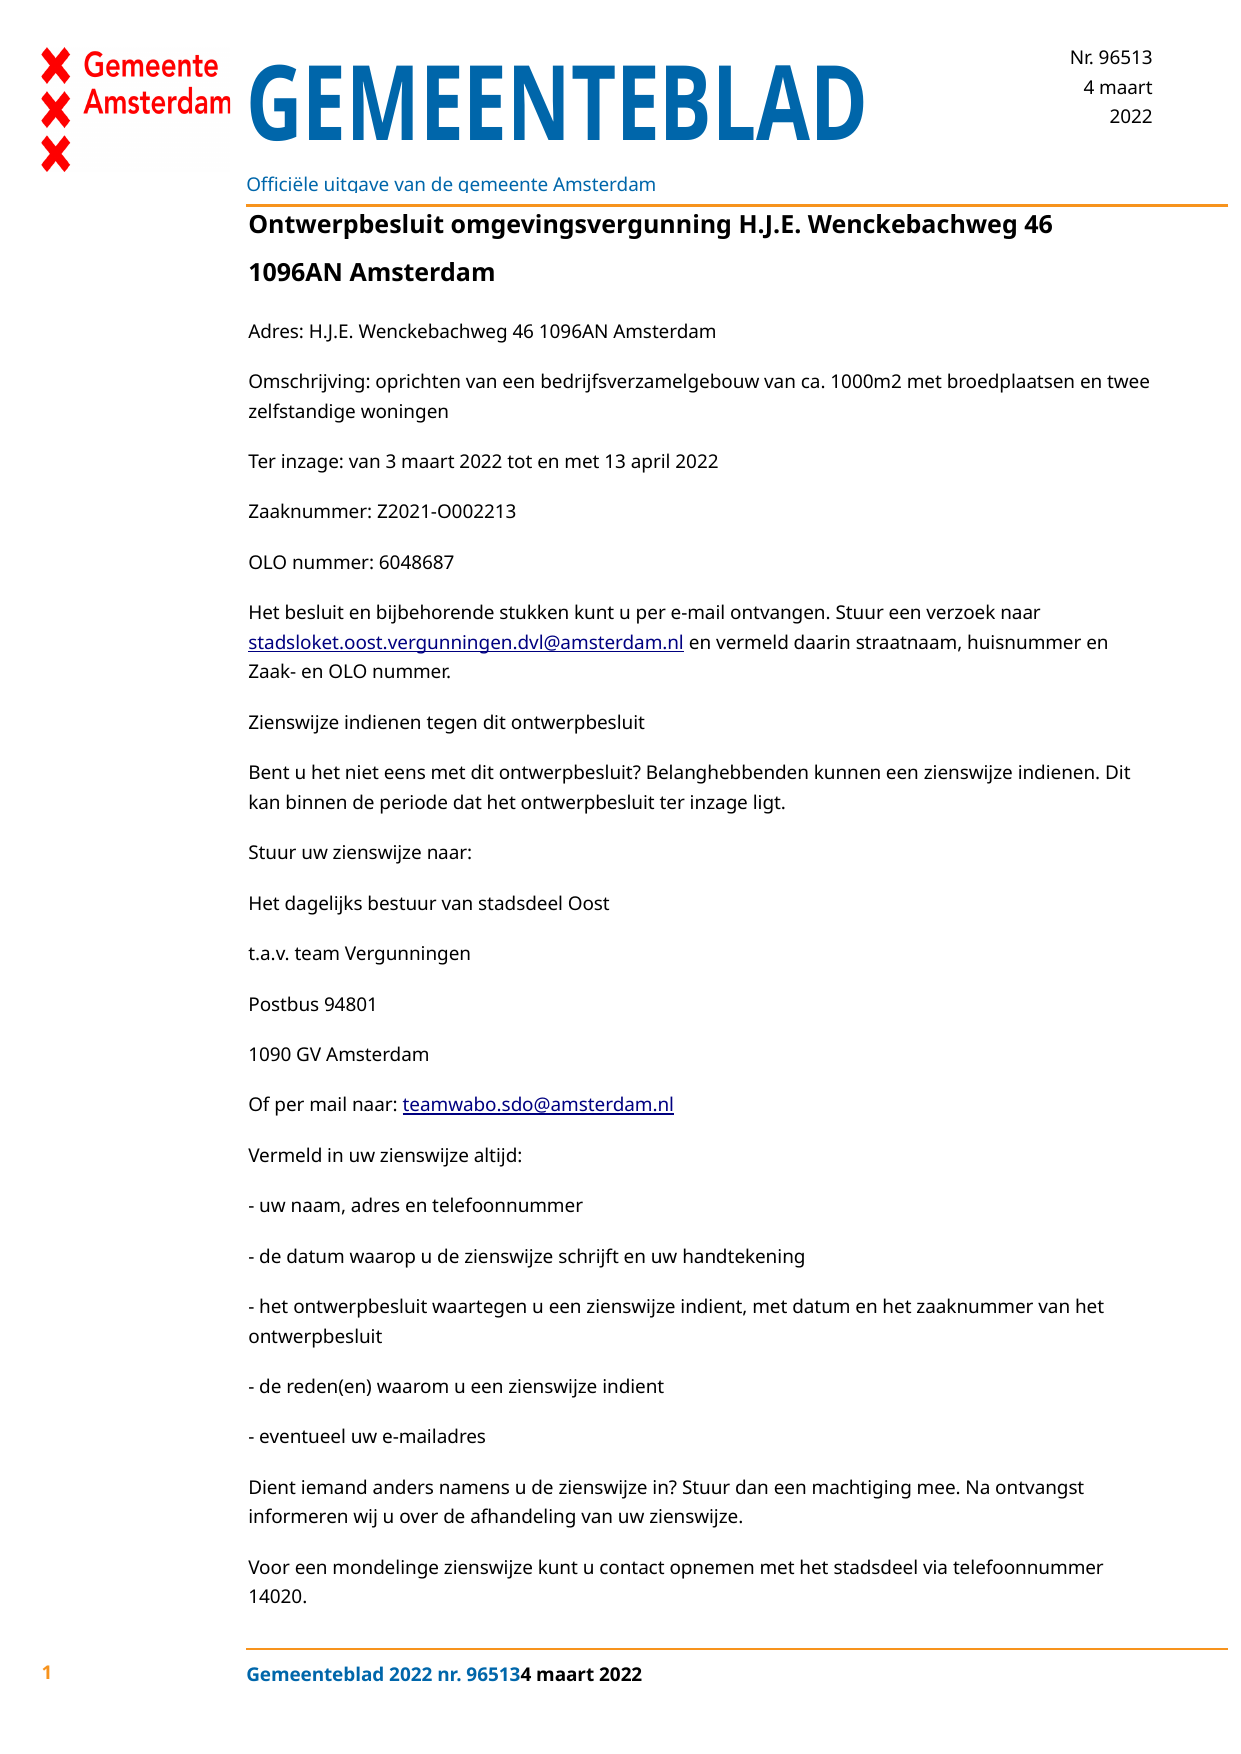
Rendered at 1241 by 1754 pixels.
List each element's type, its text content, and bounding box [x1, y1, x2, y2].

text Dient iemand anders namens u de zienswijze in? Stuur dan een machtiging mee. Na ontvangst informeren wij u over de afhandeling van uw zienswijze. [248, 1474, 1152, 1529]
text - de datum waarop u de zienswijze schrijft en uw handtekening [248, 1243, 1152, 1269]
text Het besluit en bijbehorende stukken kunt u per e-mail ontvangen. Stuur een verzoek naar stadsloket.oost.vergunningen.dvl@amsterdam.nl en vermeld daarin straatnaam, huisnummer en Zaak- en OLO nummer. [248, 599, 1152, 684]
text Het dagelijks bestuur van stadsdeel Oost [248, 890, 1152, 916]
picture [41, 47, 231, 172]
text - de reden(en) waarom u een zienswijze indient [248, 1373, 1152, 1399]
text t.a.v. team Vergunningen [248, 940, 1152, 966]
text Ter inzage: van 3 maart 2022 tot en met 13 april 2022 [248, 448, 1152, 474]
text 1090 GV Amsterdam [248, 1041, 1152, 1067]
text Zienswijze indienen tegen dit ontwerpbesluit [248, 709, 1152, 735]
text - het ontwerpbesluit waartegen u een zienswijze indient, met datum en het zaaknummer van het ontwerpbesluit [248, 1293, 1152, 1349]
text Adres: H.J.E. Wenckebachweg 46 1096AN Amsterdam [248, 318, 1152, 344]
text Vermeld in uw zienswijze altijd: [248, 1142, 1152, 1168]
text Postbus 94801 [248, 991, 1152, 1017]
text Of per mail naar: teamwabo.sdo@amsterdam.nl [248, 1092, 1152, 1117]
text Omschrijving: oprichten van een bedrijfsverzamelgebouw van ca. 1000m2 met broedplaatsen en twee zelfstandige woningen [248, 368, 1152, 424]
text - eventueel uw e-mailadres [248, 1424, 1152, 1449]
text - uw naam, adres en telefoonnummer [248, 1192, 1152, 1218]
text Voor een mondelinge zienswijze kunt u contact opnemen met het stadsdeel via telefoonnummer 14020. [248, 1554, 1152, 1609]
text Zaaknummer: Z2021-O002213 [248, 499, 1152, 524]
text Bent u het niet eens met dit ontwerpbesluit? Belanghebbenden kunnen een zienswijze indienen. Dit kan binnen de periode dat het ontwerpbesluit ter inzage ligt. [248, 759, 1152, 815]
text Stuur uw zienswijze naar: [248, 839, 1152, 865]
text OLO nummer: 6048687 [248, 549, 1152, 575]
text Ontwerpbesluit omgevingsvergunning H.J.E. Wenckebachweg 46 1096AN Amsterdam [248, 207, 1152, 288]
